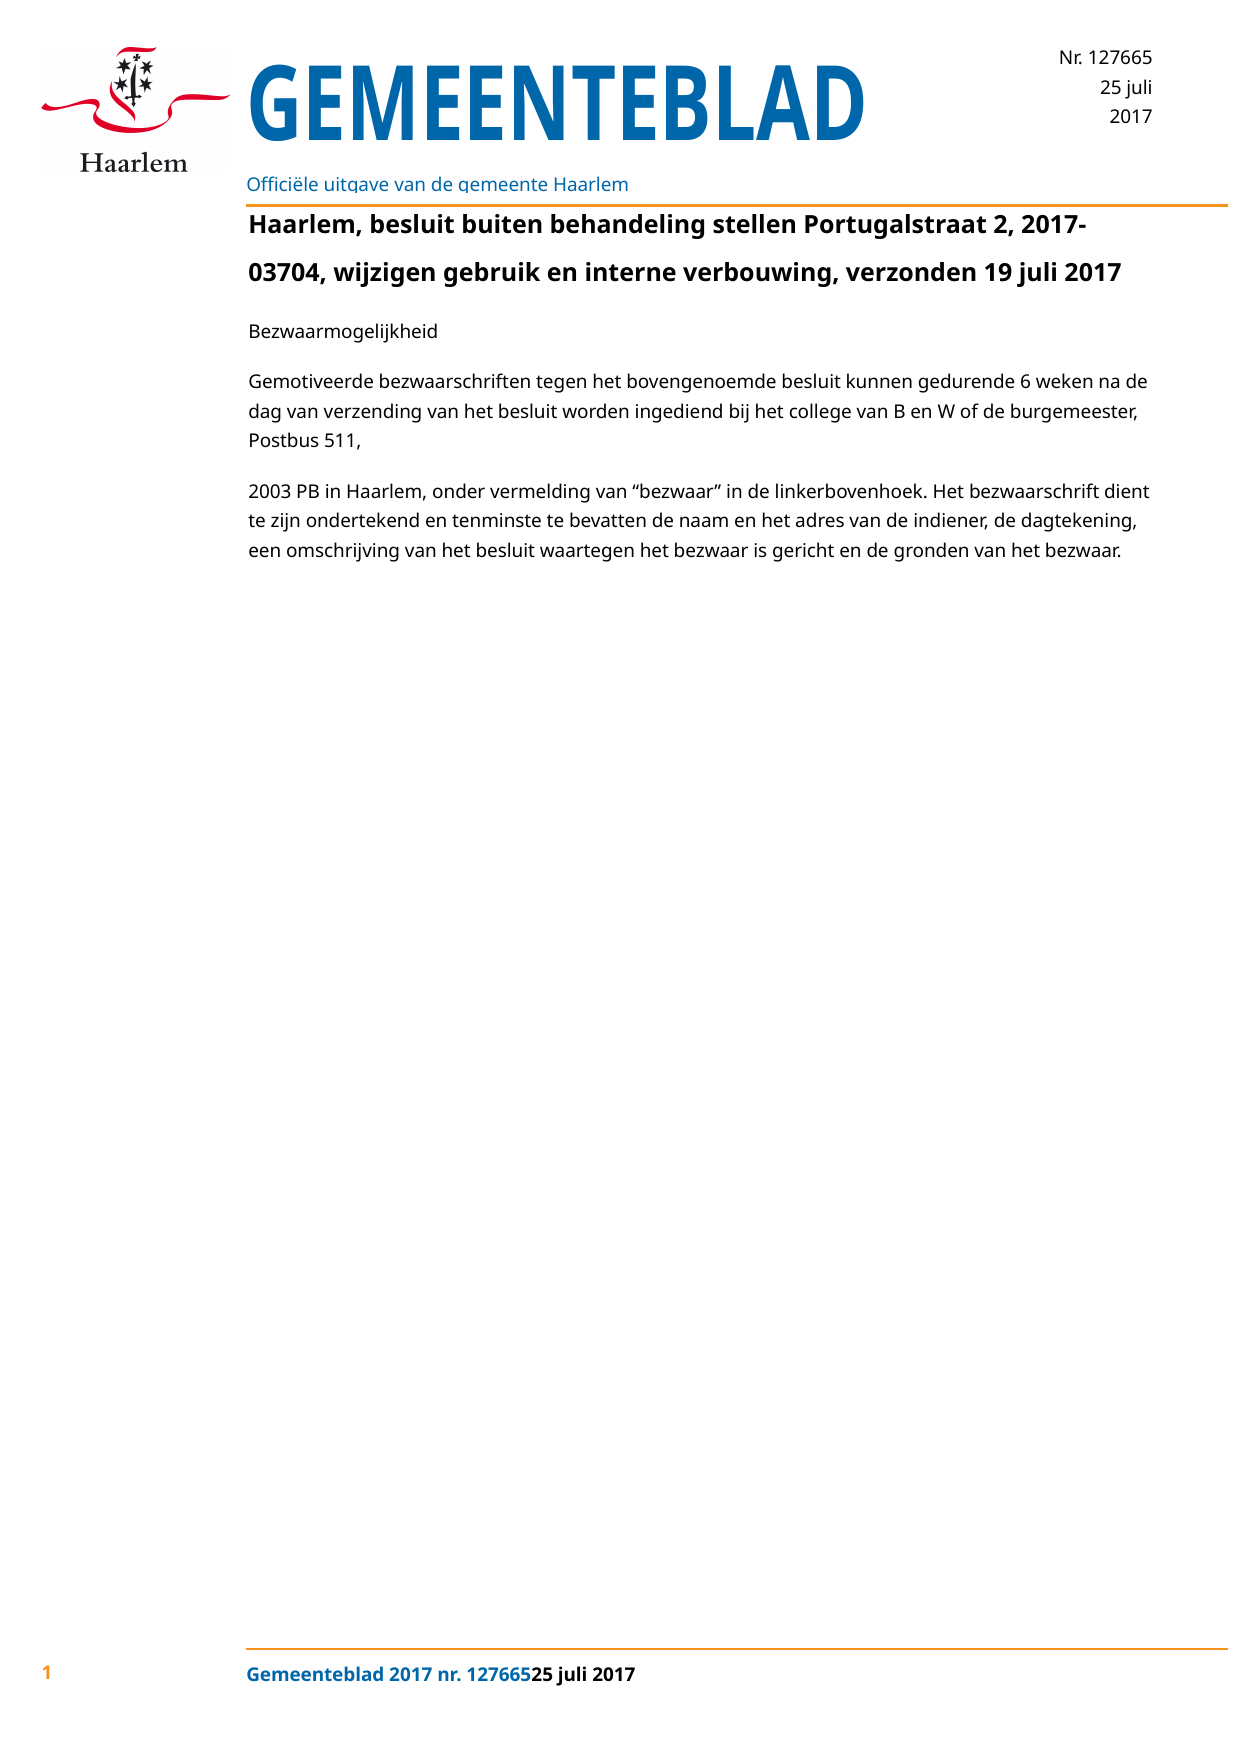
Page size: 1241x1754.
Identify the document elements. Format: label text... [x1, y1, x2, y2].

text 2003 PB in Haarlem, onder vermelding van “bezwaar” in de linkerbovenhoek. Het bezwaarschrift dient te zijn ondertekend en tenminste te bevatten de naam en het adres van de indiener, de dagtekening, een omschrijving van het besluit waartegen het bezwaar is gericht en de gronden van het bezwaar. [248, 478, 1152, 563]
text Gemotiveerde bezwaarschriften tegen het bovengenoemde besluit kunnen gedurende 6 weken na de dag van verzending van het besluit worden ingediend bij het college van B en W of de burgemeester, Postbus 511, [248, 368, 1152, 453]
text Bezwaarmogelijkheid [248, 318, 1152, 344]
text Haarlem, besluit buiten behandeling stellen Portugalstraat 2, 2017-03704, wijzigen gebruik en interne verbouwing, verzonden 19 juli 2017 [248, 207, 1152, 288]
picture [41, 47, 231, 172]
